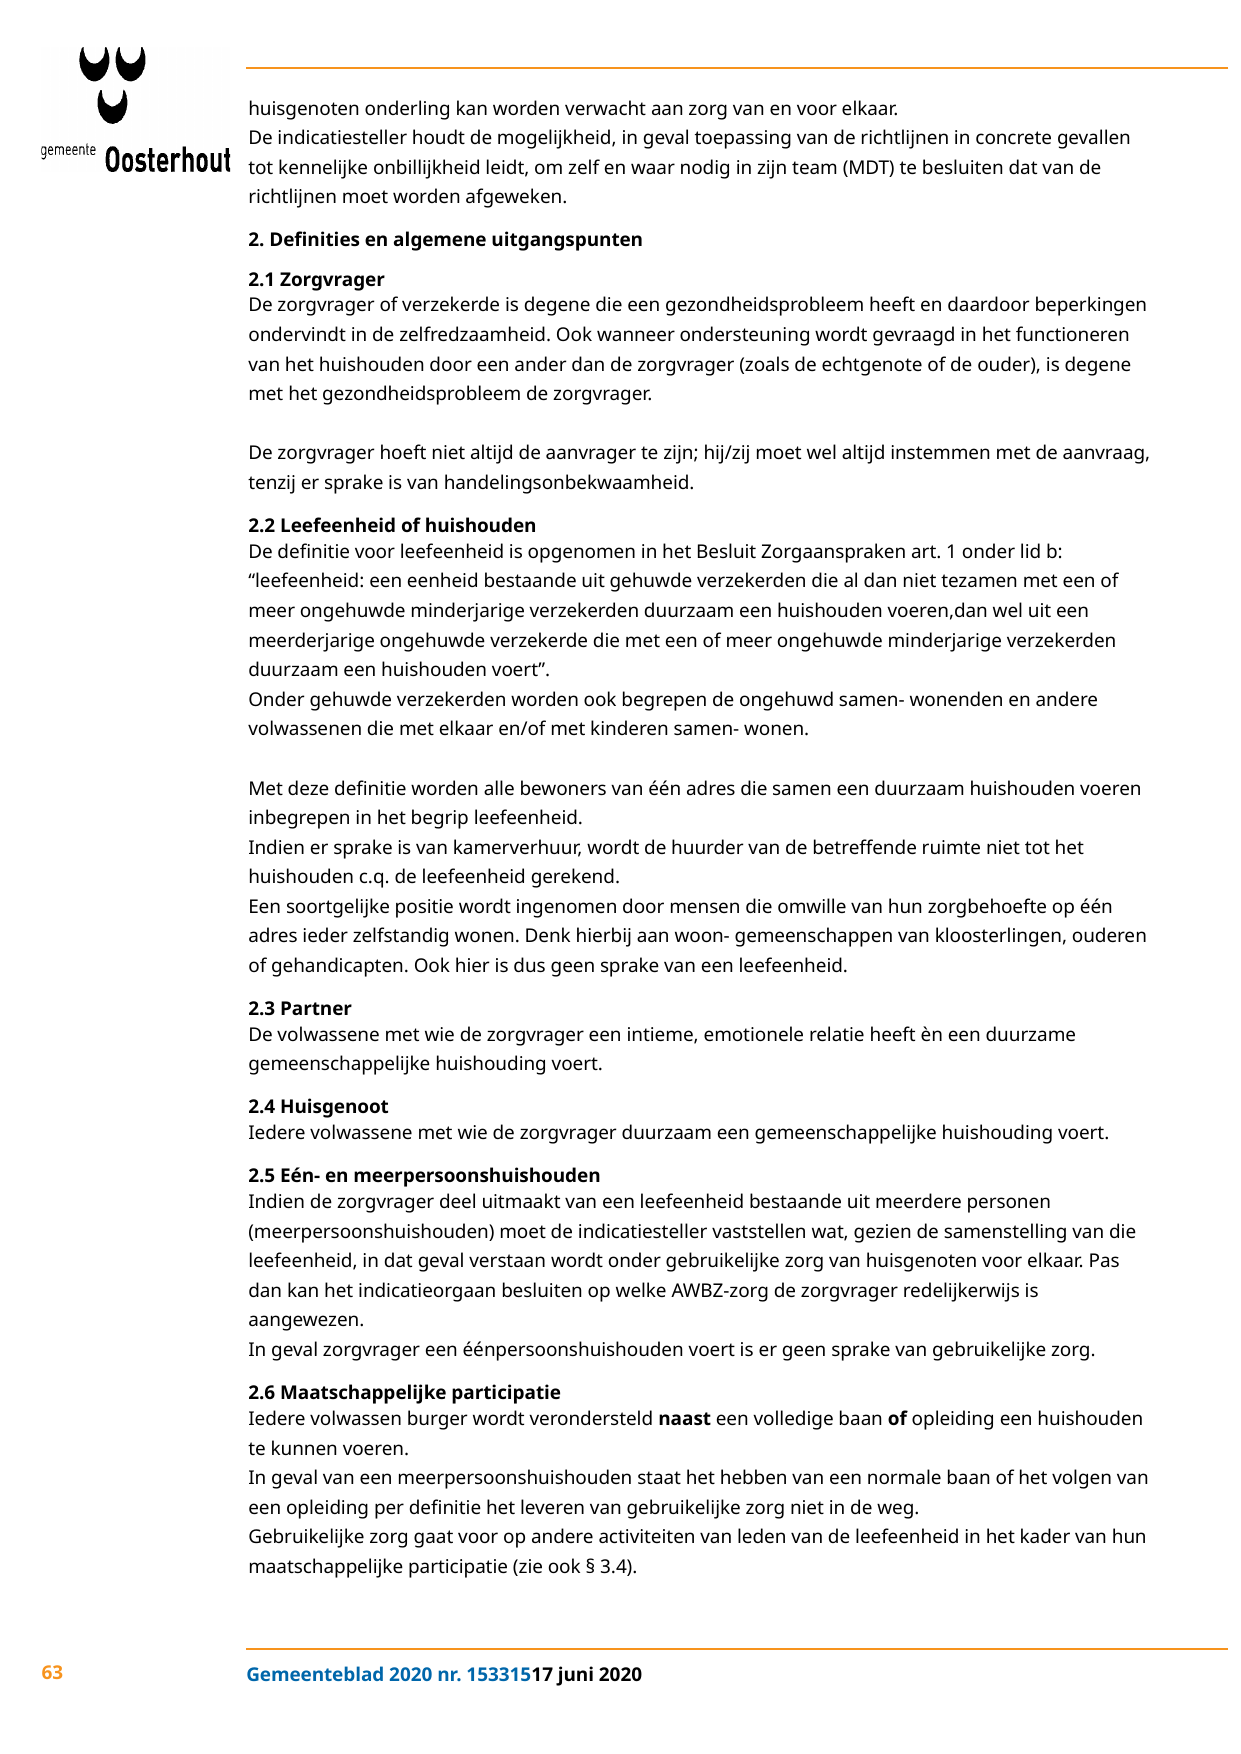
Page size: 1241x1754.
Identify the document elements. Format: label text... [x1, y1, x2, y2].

text 2.4 Huisgenoot [248, 1094, 1152, 1119]
text Iedere volwassen burger wordt verondersteld naast een volledige baan of opleiding een huishouden te kunnen voeren. [248, 1405, 1152, 1460]
text Onder gehuwde verzekerden worden ook begrepen de ongehuwd samen- wonenden en andere volwassenen die met elkaar en/of met kinderen samen- wonen. [248, 686, 1152, 741]
text 2.3 Partner [248, 995, 1152, 1021]
text Indien de zorgvrager deel uitmaakt van een leefeenheid bestaande uit meerdere personen (meerpersoonshuishouden) moet de indicatiesteller vaststellen wat, gezien de samenstelling van die leefeenheid, in dat geval verstaan wordt onder gebruikelijke zorg van huisgenoten voor elkaar. Pas dan kan het indicatieorgaan besluiten op welke AWBZ-zorg de zorgvrager redelijkerwijs is aangewezen. [248, 1188, 1152, 1332]
text Gebruikelijke zorg gaat voor op andere activiteiten van leden van de leefeenheid in het kader van hun maatschappelijke participatie (zie ook § 3.4). [248, 1523, 1152, 1579]
text 2.5 Eén- en meerpersoonshuishouden [248, 1163, 1152, 1188]
text De zorgvrager of verzekerde is degene die een gezondheidsprobleem heeft en daardoor beperkingen ondervindt in de zelfredzaamheid. Ook wanneer ondersteuning wordt gevraagd in het functioneren van het huishouden door een ander dan de zorgvrager (zoals de echtgenote of de ouder), is degene met het gezondheidsprobleem de zorgvrager. [248, 292, 1152, 406]
text huisgenoten onderling kan worden verwacht aan zorg van en voor elkaar. [248, 95, 1152, 121]
text Een soortgelijke positie wordt ingenomen door mensen die omwille van hun zorgbehoefte op één adres ieder zelfstandig wonen. Denk hierbij aan woon- gemeenschappen van kloosterlingen, ouderen of gehandicapten. Ook hier is dus geen sprake van een leefeenheid. [248, 893, 1152, 978]
text 2. Definities en algemene uitgangspunten [248, 227, 1152, 252]
text De indicatiesteller houdt de mogelijkheid, in geval toepassing van de richtlijnen in concrete gevallen tot kennelijke onbillijkheid leidt, om zelf en waar nodig in zijn team (MDT) te besluiten dat van de richtlijnen moet worden afgeweken. [248, 124, 1152, 209]
text 2.1 Zorgvrager [248, 266, 1152, 292]
text In geval zorgvrager een éénpersoonshuishouden voert is er geen sprake van gebruikelijke zorg. [248, 1336, 1152, 1362]
text De definitie voor leefeenheid is opgenomen in het Besluit Zorgaanspraken art. 1 onder lid b: “leefeenheid: een eenheid bestaande uit gehuwde verzekerden die al dan niet tezamen met een of meer ongehuwde minderjarige verzekerden duurzaam een huishouden voeren,dan wel uit een meerderjarige ongehuwde verzekerde die met een of meer ongehuwde minderjarige verzekerden duurzaam een huishouden voert”. [248, 538, 1152, 682]
text De volwassene met wie de zorgvrager een intieme, emotionele relatie heeft èn een duurzame gemeenschappelijke huishouding voert. [248, 1021, 1152, 1076]
text In geval van een meerpersoonshuishouden staat het hebben van een normale baan of het volgen van een opleiding per definitie het leveren van gebruikelijke zorg niet in de weg. [248, 1464, 1152, 1519]
picture [41, 47, 231, 172]
text Iedere volwassene met wie de zorgvrager duurzaam een gemeenschappelijke huishouding voert. [248, 1119, 1152, 1145]
text Indien er sprake is van kamerverhuur, wordt de huurder van de betreffende ruimte niet tot het huishouden c.q. de leefeenheid gerekend. [248, 834, 1152, 889]
text 2.6 Maatschappelijke participatie [248, 1379, 1152, 1405]
text 2.2 Leefeenheid of huishouden [248, 512, 1152, 538]
text De zorgvrager hoeft niet altijd de aanvrager te zijn; hij/zij moet wel altijd instemmen met de aanvraag, tenzij er sprake is van handelingsonbekwaamheid. [248, 439, 1152, 495]
text Met deze definitie worden alle bewoners van één adres die samen een duurzaam huishouden voeren inbegrepen in het begrip leefeenheid. [248, 775, 1152, 830]
